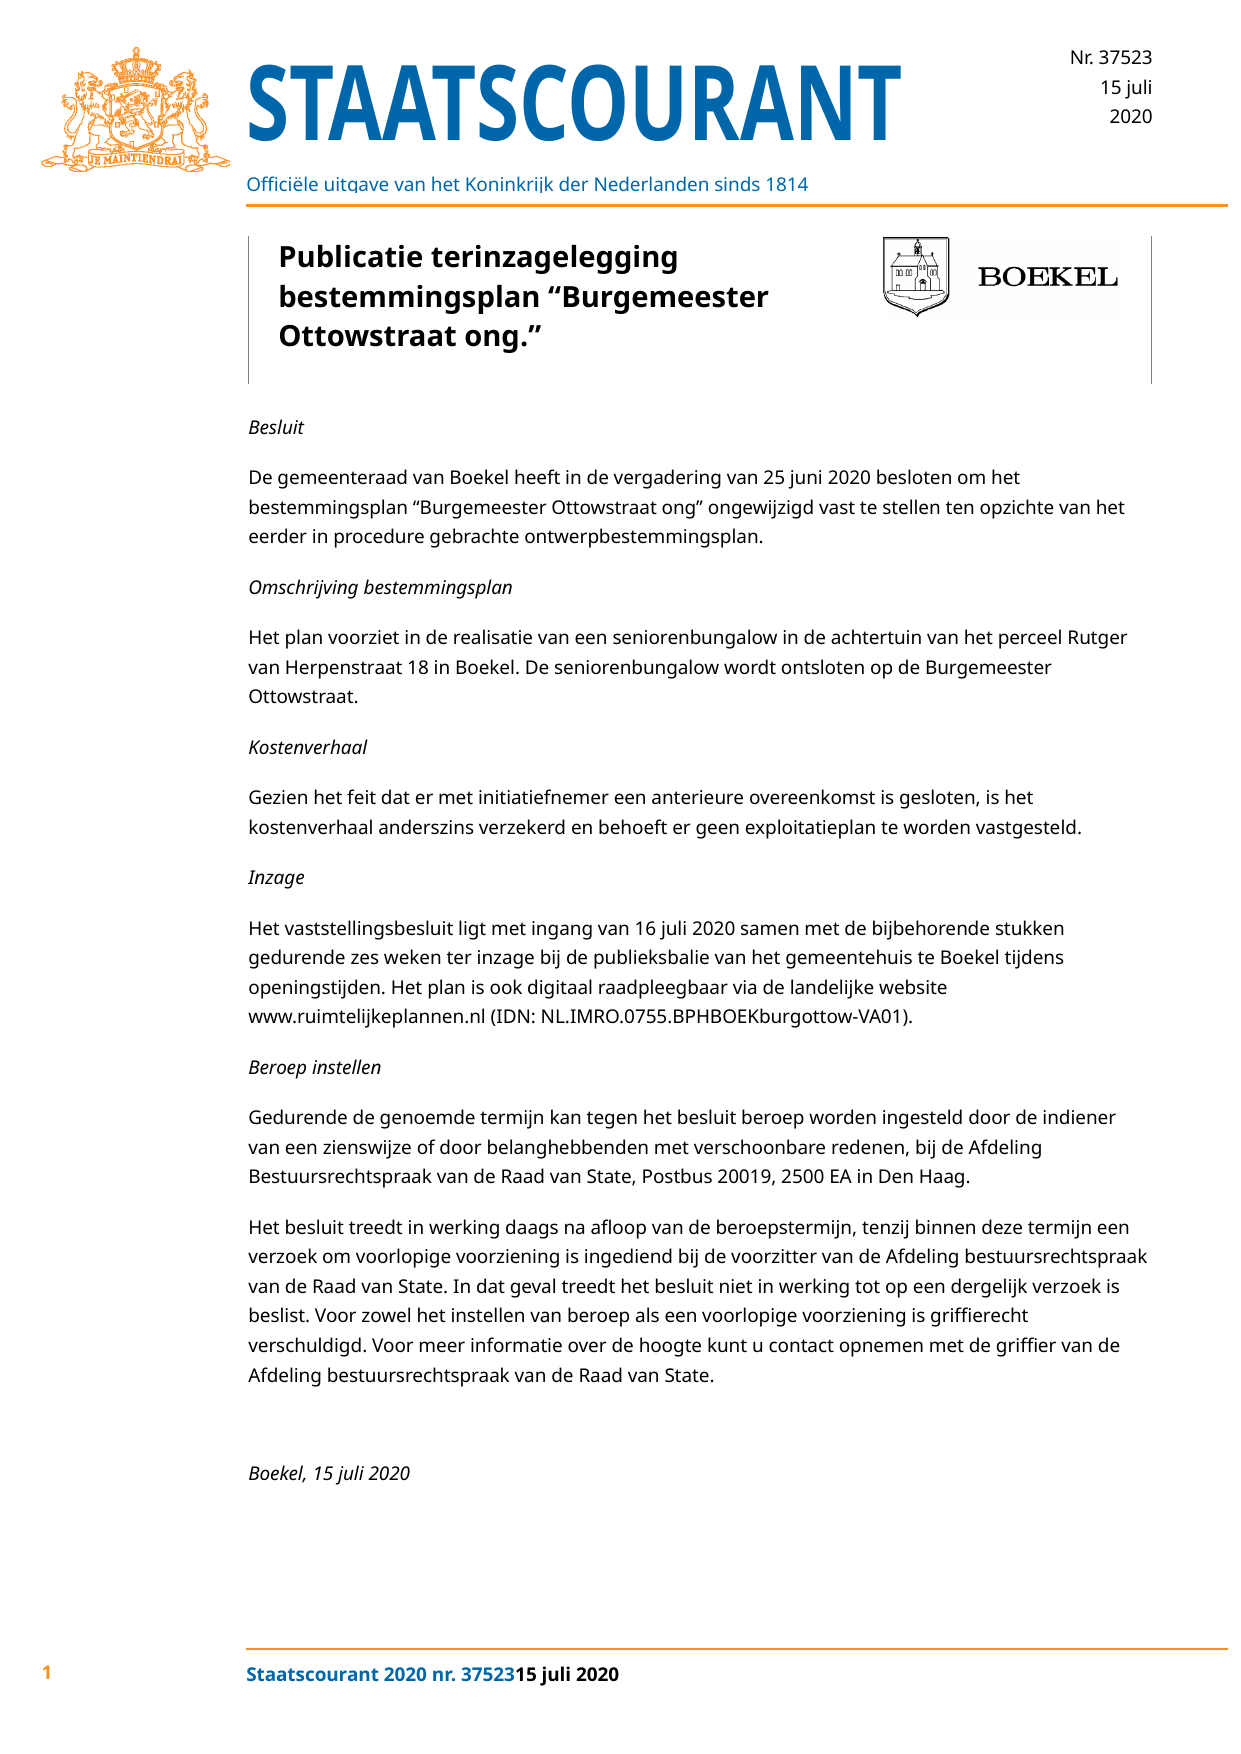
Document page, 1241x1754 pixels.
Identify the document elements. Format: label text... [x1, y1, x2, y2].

text De gemeenteraad van Boekel heeft in de vergadering van 25 juni 2020 besloten om het bestemmingsplan “Burgemeester Ottowstraat ong” ongewijzigd vast te stellen ten opzichte van het eerder in procedure gebrachte ontwerpbestemmingsplan. [248, 464, 1152, 549]
text Beroep instellen [248, 1054, 1152, 1080]
text Het plan voorziet in de realisatie van een seniorenbungalow in de achtertuin van het perceel Rutger van Herpenstraat 18 in Boekel. De seniorenbungalow wordt ontsloten op de Burgemeester Ottowstraat. [248, 624, 1152, 709]
picture [882, 236, 1119, 320]
text Omschrijving bestemmingsplan [248, 574, 1152, 600]
text Het vaststellingsbesluit ligt met ingang van 16 juli 2020 samen met de bijbehorende stukken gedurende zes weken ter inzage bij de publieksbalie van het gemeentehuis te Boekel tijdens openingstijden. Het plan is ook digitaal raadpleegbaar via de landelijke website www.ruimtelijkeplannen.nl (IDN: NL.IMRO.0755.BPHBOEKburgottow-VA01). [248, 915, 1152, 1029]
table_header Publicatie terinzagelegging bestemmingsplan “Burgemeester Ottowstraat ong.” [249, 236, 850, 384]
text Gedurende de genoemde termijn kan tegen het besluit beroep worden ingesteld door de indiener van een zienswijze of door belanghebbenden met verschoonbare redenen, bij de Afdeling Bestuursrechtspraak van de Raad van State, Postbus 20019, 2500 EA in Den Haag. [248, 1104, 1152, 1189]
text Boekel, 15 juli 2020 [248, 1460, 1152, 1486]
table_header [1119, 236, 1151, 319]
text Besluit [248, 414, 1152, 440]
picture [41, 47, 231, 172]
text Gezien het feit dat er met initiatiefnemer een anterieure overeenkomst is gesloten, is het kostenverhaal anderszins verzekerd en behoeft er geen exploitatieplan te worden vastgesteld. [248, 784, 1152, 840]
text Kostenverhaal [248, 734, 1152, 760]
table_header [850, 320, 1151, 384]
table_header [850, 236, 882, 319]
text Het besluit treedt in werking daags na afloop van de beroepstermijn, tenzij binnen deze termijn een verzoek om voorlopige voorziening is ingediend bij de voorzitter van de Afdeling bestuursrechtspraak van de Raad van State. In dat geval treedt het besluit niet in werking tot op een dergelijk verzoek is beslist. Voor zowel het instellen van beroep als een voorlopige voorziening is griffierecht verschuldigd. Voor meer informatie over de hoogte kunt u contact opnemen met de griffier van de Afdeling bestuursrechtspraak van de Raad van State. [248, 1214, 1152, 1388]
text Inzage [248, 864, 1152, 890]
